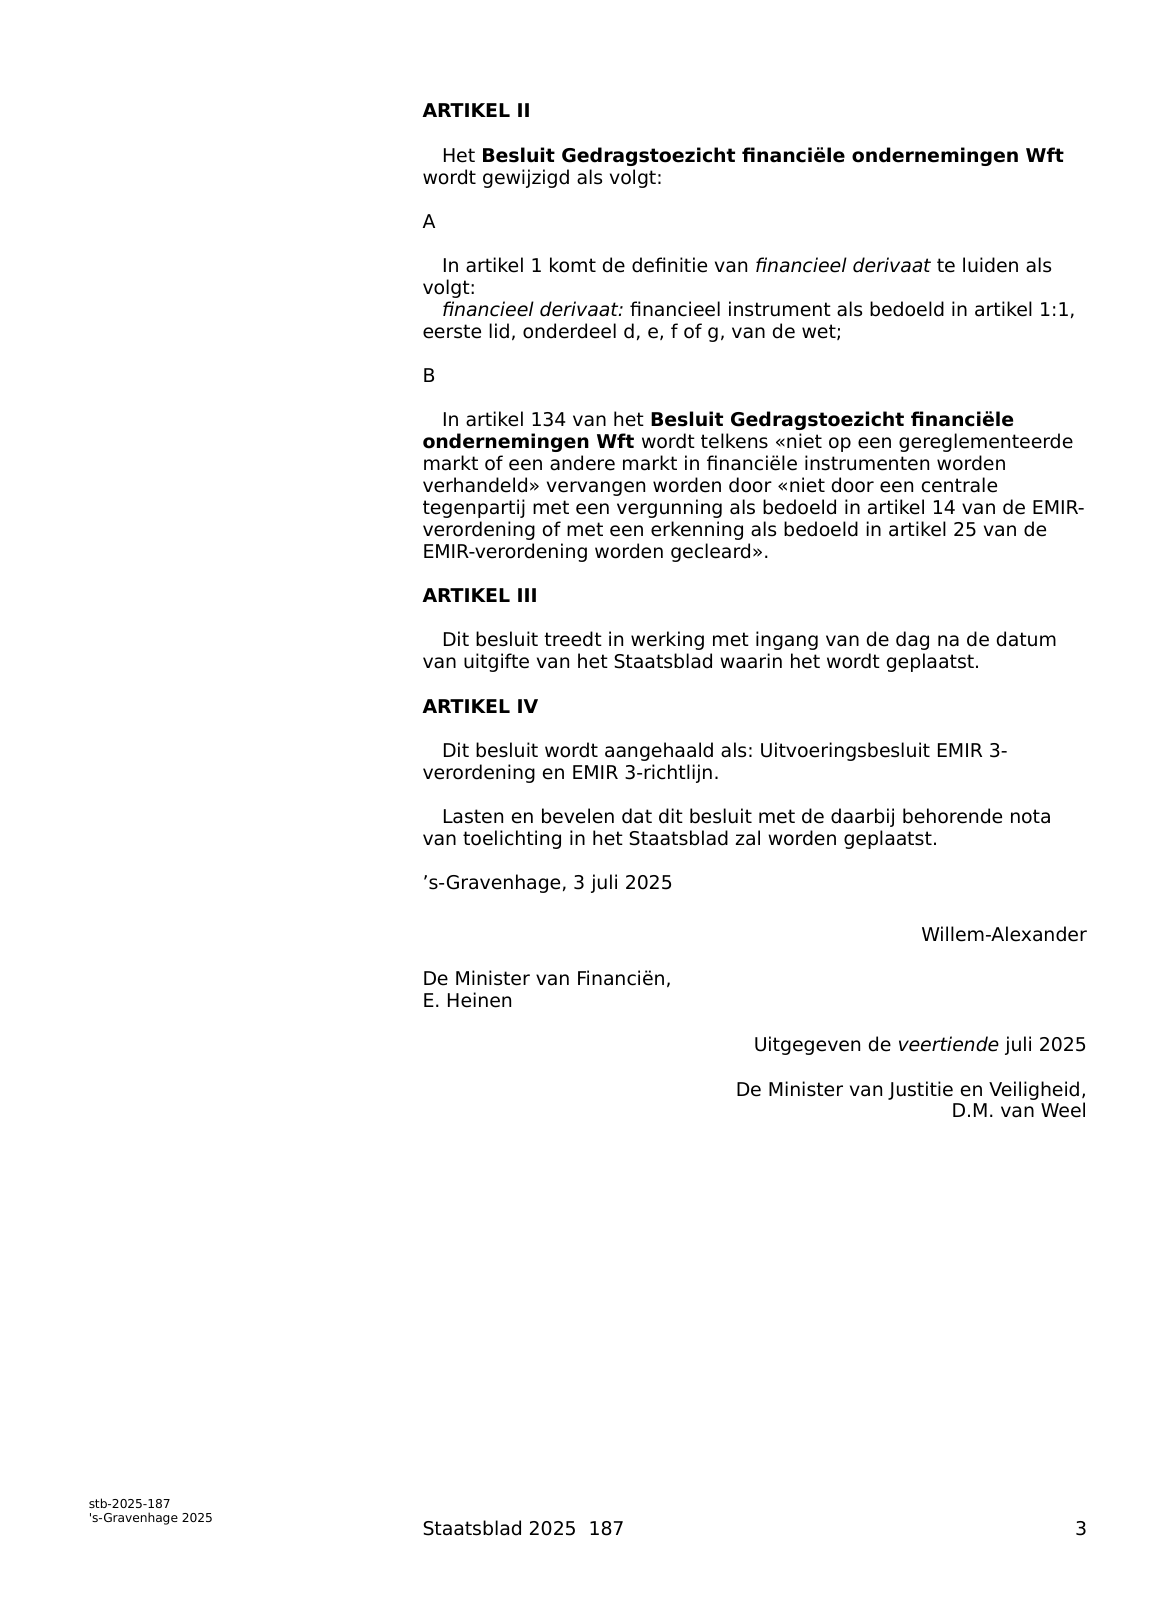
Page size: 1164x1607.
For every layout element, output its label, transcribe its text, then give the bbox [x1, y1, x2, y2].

text A [422, 211, 1087, 233]
text Het Besluit Gedragstoezicht financiële ondernemingen Wft wordt gewijzigd als volgt: [422, 144, 1087, 188]
subtitle ARTIKEL III [422, 585, 1087, 607]
text Dit besluit treedt in werking met ingang van de dag na de datum van uitgifte van het Staatsblad waarin het wordt geplaatst. [422, 629, 1087, 673]
text stb-2025-187 [88, 1497, 323, 1511]
text Dit besluit wordt aangehaald als: Uitvoeringsbesluit EMIR 3-verordening en EMIR 3-richtlijn. [422, 740, 1087, 784]
text B [422, 365, 1087, 387]
text De Minister van Financiën, E. Heinen [422, 968, 1087, 1012]
text financieel derivaat: financieel instrument als bedoeld in artikel 1:1, eerste lid, onderdeel d, e, f of g, van de wet; [422, 299, 1087, 343]
text In artikel 134 van het Besluit Gedragstoezicht financiële ondernemingen Wft wordt telkens «niet op een gereglementeerde markt of een andere markt in financiële instrumenten worden verhandeld» vervangen worden door «niet door een centrale tegenpartij met een vergunning als bedoeld in artikel 14 van de EMIR-verordening of met een erkenning als bedoeld in artikel 25 van de EMIR-verordening worden gecleard». [422, 409, 1087, 563]
text 's-Gravenhage 2025 [88, 1511, 323, 1525]
subtitle ARTIKEL IV [422, 696, 1087, 717]
text De Minister van Justitie en Veiligheid, D.M. van Weel [422, 1078, 1087, 1122]
text Uitgegeven de veertiende juli 2025 [422, 1034, 1087, 1056]
text ’s-Gravenhage, 3 juli 2025 [422, 872, 1087, 894]
text Willem-Alexander [422, 924, 1087, 946]
subtitle ARTIKEL II [422, 100, 1087, 122]
text In artikel 1 komt de definitie van financieel derivaat te luiden als volgt: [422, 255, 1087, 299]
text Lasten en bevelen dat dit besluit met de daarbij behorende nota van toelichting in het Staatsblad zal worden geplaatst. [422, 806, 1087, 850]
